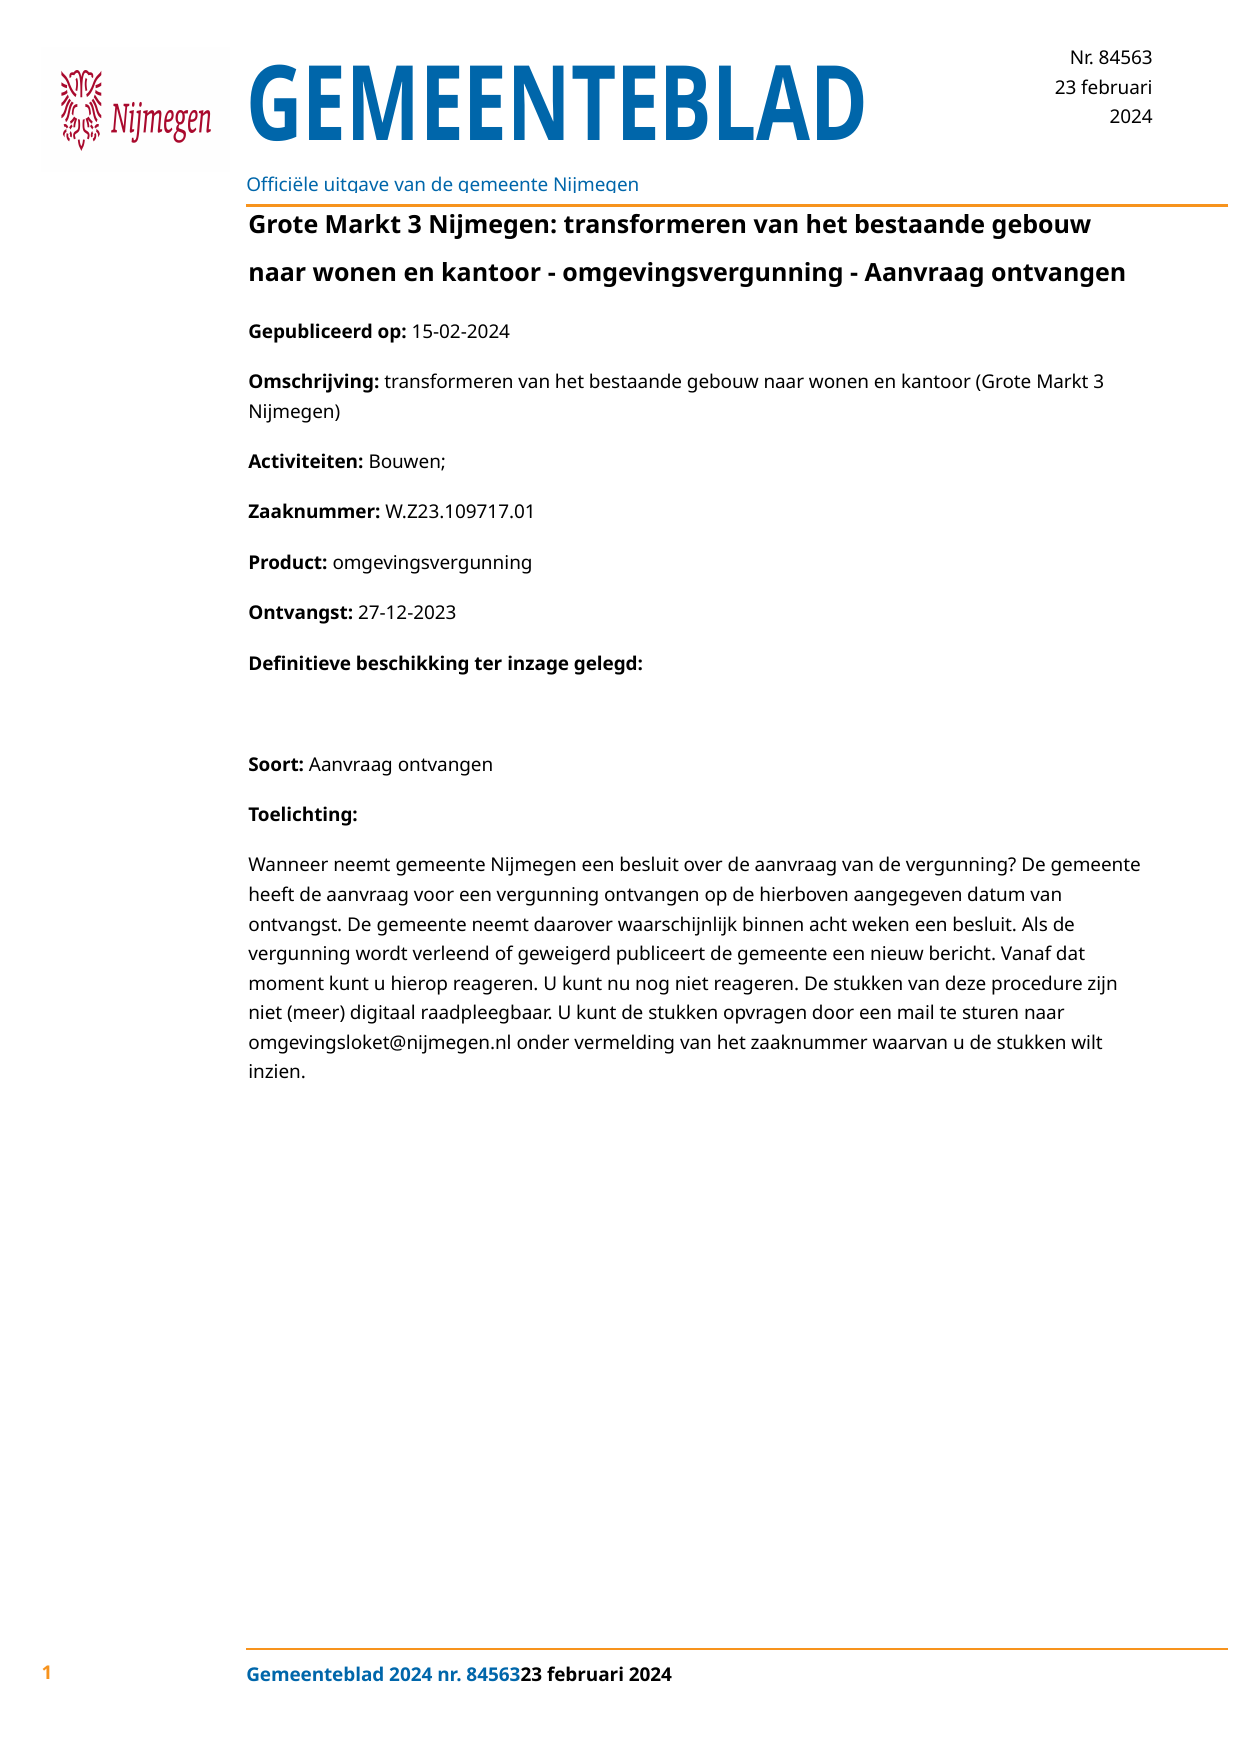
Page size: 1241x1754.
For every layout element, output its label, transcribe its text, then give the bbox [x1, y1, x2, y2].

text Grote Markt 3 Nijmegen: transformeren van het bestaande gebouw naar wonen en kantoor - omgevingsvergunning - Aanvraag ontvangen [248, 207, 1152, 288]
text Gepubliceerd op: 15-02-2024 [248, 318, 1152, 344]
text Activiteiten: Bouwen; [248, 448, 1152, 474]
text Soort: Aanvraag ontvangen [248, 751, 1152, 777]
text Omschrijving: transformeren van het bestaande gebouw naar wonen en kantoor (Grote Markt 3 Nijmegen) [248, 368, 1152, 424]
text Zaaknummer: W.Z23.109717.01 [248, 499, 1152, 524]
text Toelichting: [248, 801, 1152, 827]
text Ontvangst: 27-12-2023 [248, 599, 1152, 625]
text Definitieve beschikking ter inzage gelegd: [248, 650, 1152, 676]
picture [41, 47, 231, 172]
text Product: omgevingsvergunning [248, 549, 1152, 575]
text Wanneer neemt gemeente Nijmegen een besluit over de aanvraag van de vergunning? De gemeente heeft de aanvraag voor een vergunning ontvangen op de hierboven aangegeven datum van ontvangst. De gemeente neemt daarover waarschijnlijk binnen acht weken een besluit. Als de vergunning wordt verleend of geweigerd publiceert de gemeente een nieuw bericht. Vanaf dat moment kunt u hierop reageren. U kunt nu nog niet reageren. De stukken van deze procedure zijn niet (meer) digitaal raadpleegbaar. U kunt de stukken opvragen door een mail te sturen naar omgevingsloket@nijmegen.nl onder vermelding van het zaaknummer waarvan u de stukken wilt inzien. [248, 852, 1152, 1084]
